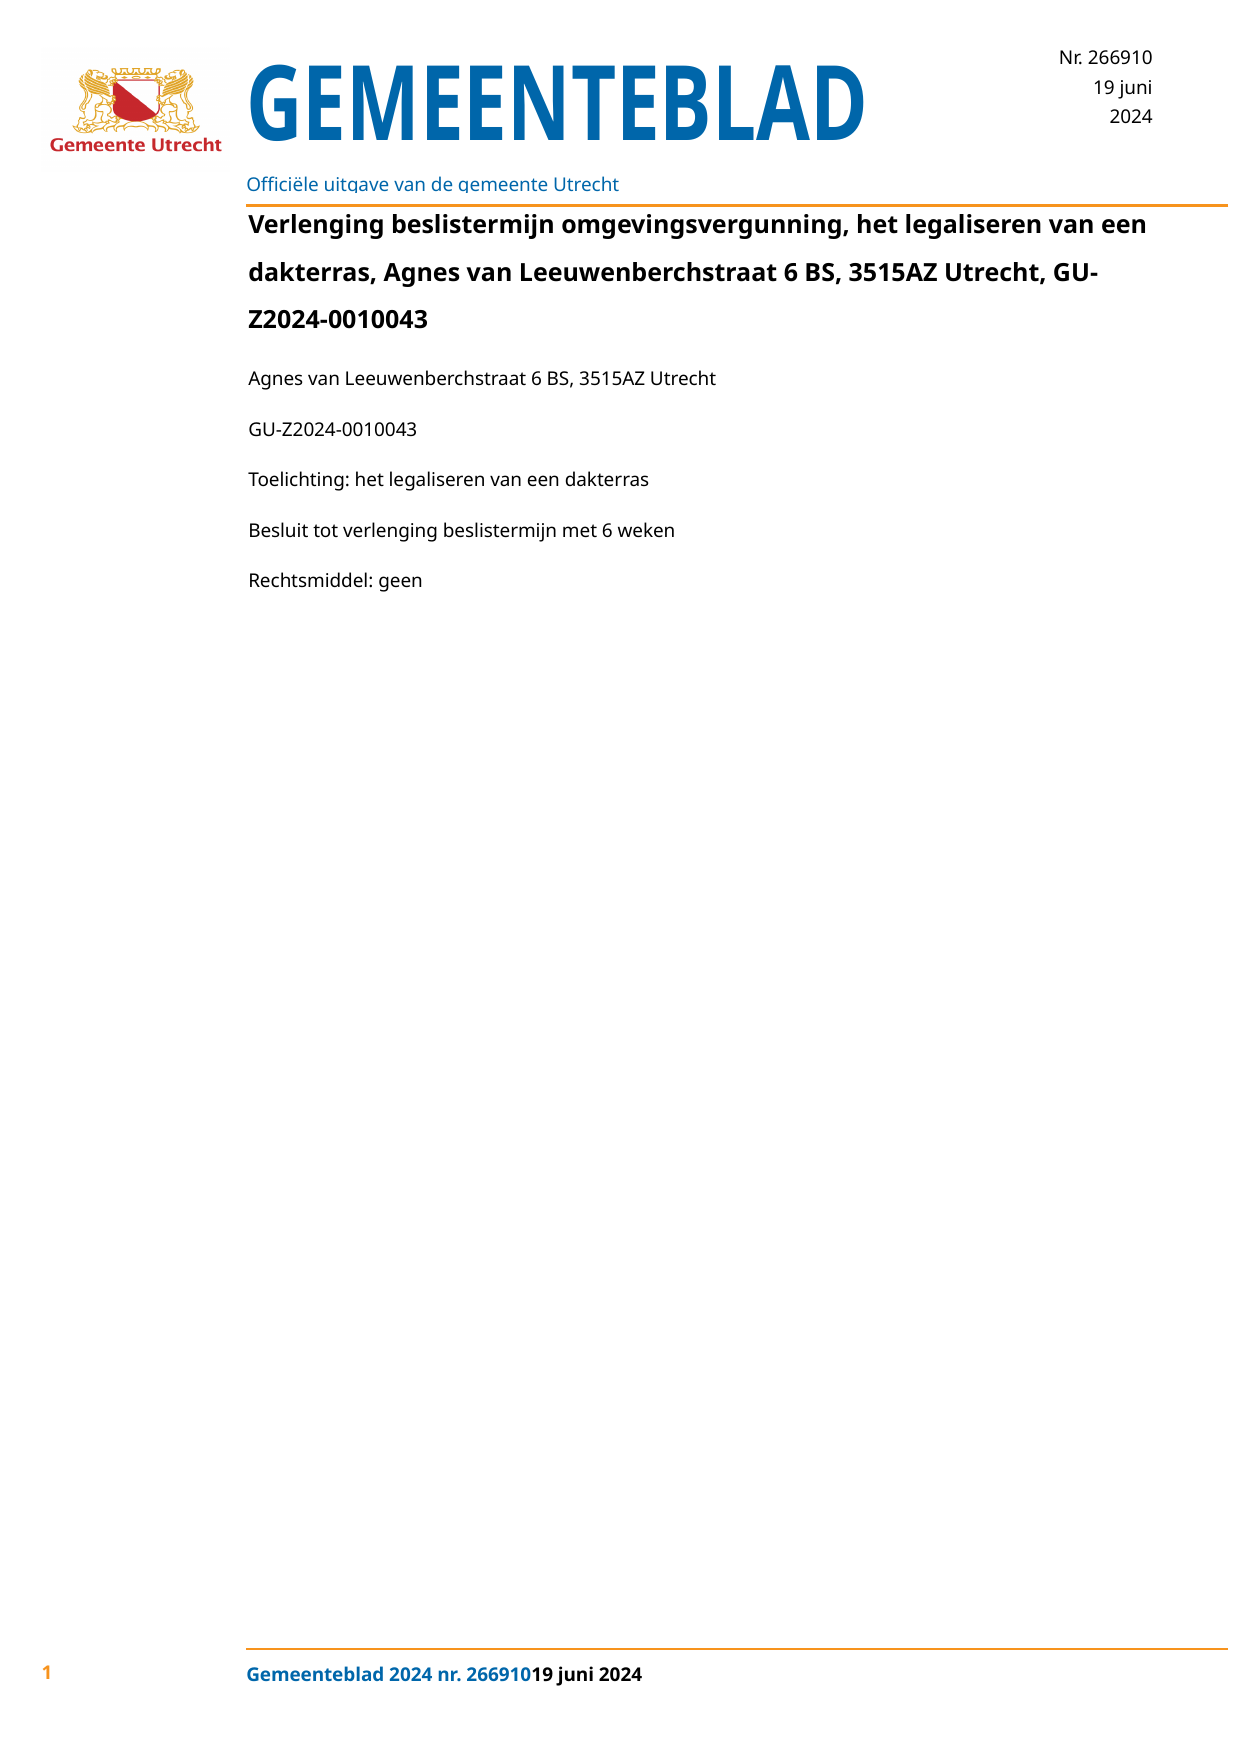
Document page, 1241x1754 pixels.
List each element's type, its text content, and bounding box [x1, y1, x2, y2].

text Rechtsmiddel: geen [248, 567, 1152, 593]
picture [41, 47, 231, 172]
text Agnes van Leeuwenberchstraat 6 BS, 3515AZ Utrecht [248, 366, 1152, 391]
text Verlenging beslistermijn omgevingsvergunning, het legaliseren van een dakterras, Agnes van Leeuwenberchstraat 6 BS, 3515AZ Utrecht, GU-Z2024-0010043 [248, 207, 1152, 336]
text GU-Z2024-0010043 [248, 416, 1152, 442]
text Toelichting: het legaliseren van een dakterras [248, 466, 1152, 492]
text Besluit tot verlenging beslistermijn met 6 weken [248, 517, 1152, 542]
